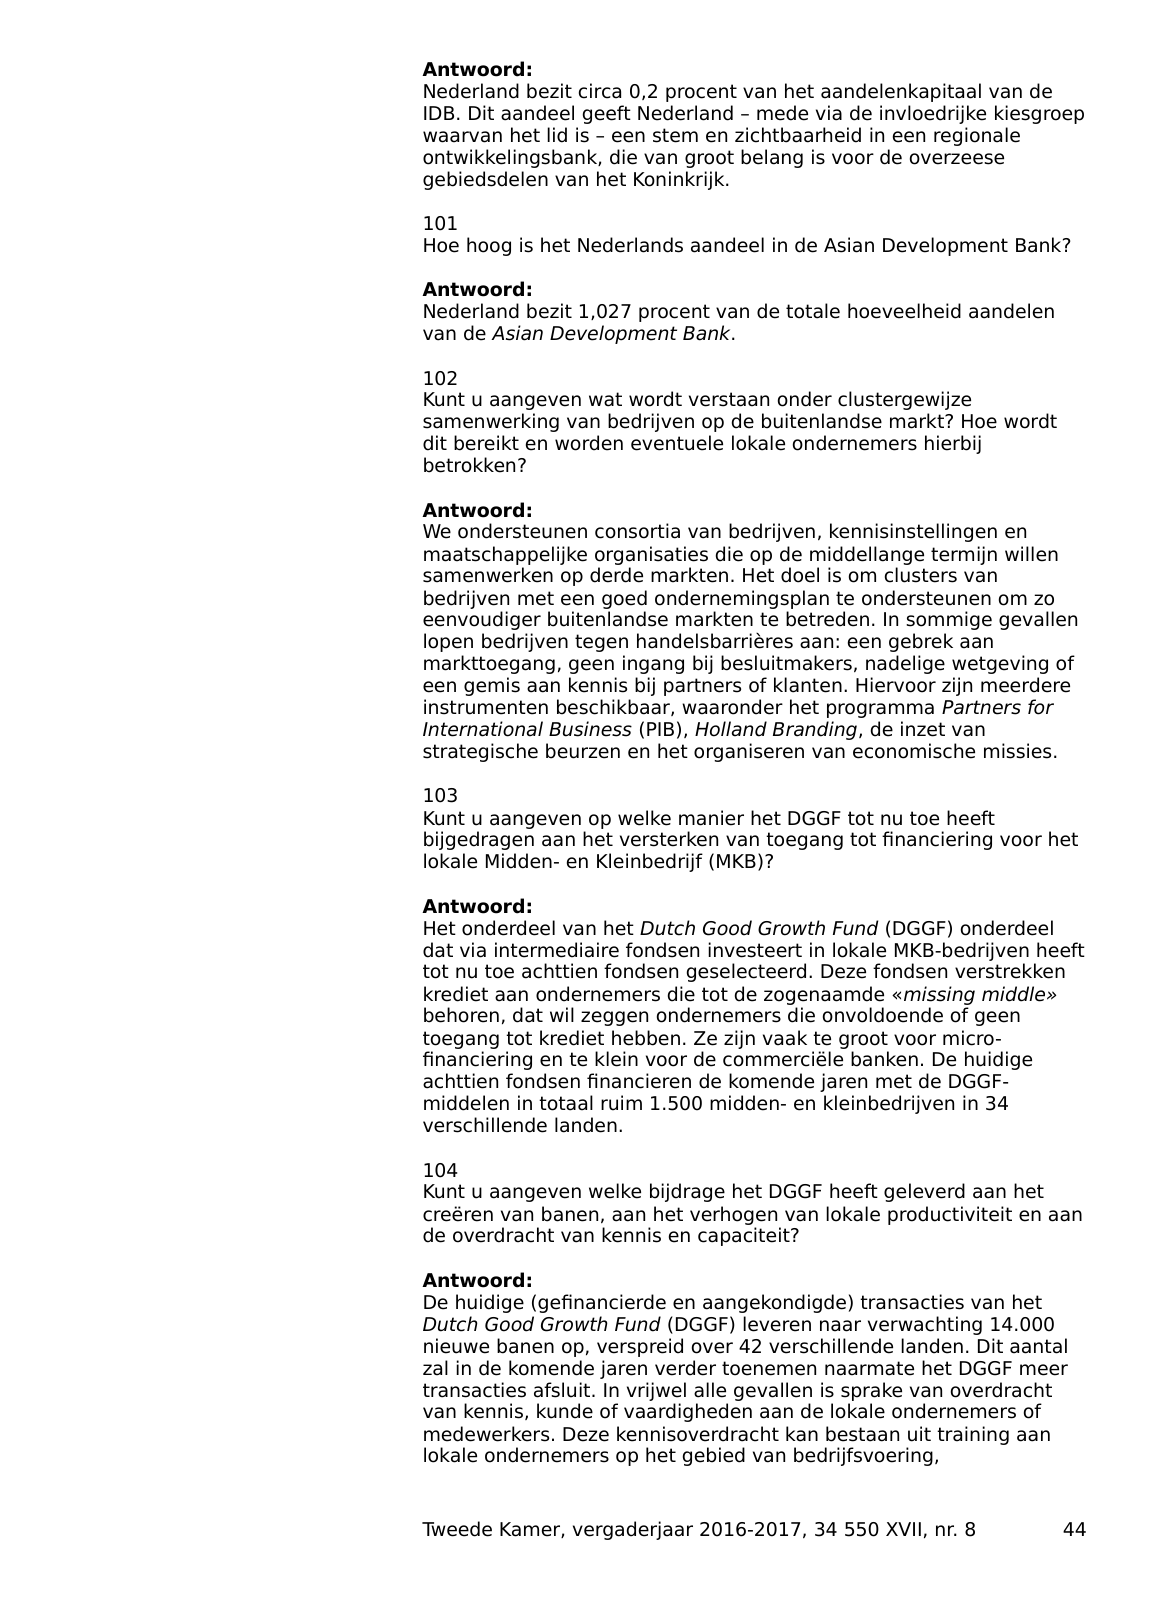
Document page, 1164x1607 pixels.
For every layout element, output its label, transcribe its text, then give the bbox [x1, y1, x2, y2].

text 104 [422, 1159, 1087, 1181]
text 102 [422, 367, 1087, 389]
text Kunt u aangeven welke bijdrage het DGGF heeft geleverd aan het creëren van banen, aan het verhogen van lokale productiviteit en aan de overdracht van kennis en capaciteit? [422, 1181, 1087, 1247]
text Nederland bezit 1,027 procent van de totale hoeveelheid aandelen van de Asian Development Bank. [422, 301, 1087, 345]
text Antwoord: [422, 499, 1087, 521]
text Het onderdeel van het Dutch Good Growth Fund (DGGF) onderdeel dat via intermediaire fondsen investeert in lokale MKB-bedrijven heeft tot nu toe achttien fondsen geselecteerd. Deze fondsen verstrekken krediet aan ondernemers die tot de zogenaamde «missing middle» behoren, dat wil zeggen ondernemers die onvoldoende of geen toegang tot krediet hebben. Ze zijn vaak te groot voor micro-financiering en te klein voor de commerciële banken. De huidige achttien fondsen financieren de komende jaren met de DGGF-middelen in totaal ruim 1.500 midden- en kleinbedrijven in 34 verschillende landen. [422, 917, 1087, 1137]
text Nederland bezit circa 0,2 procent van het aandelenkapitaal van de IDB. Dit aandeel geeft Nederland – mede via de invloedrijke kiesgroep waarvan het lid is – een stem en zichtbaarheid in een regionale ontwikkelingsbank, die van groot belang is voor de overzeese gebiedsdelen van het Koninkrijk. [422, 81, 1087, 191]
text 101 [422, 213, 1087, 235]
text Kunt u aangeven wat wordt verstaan onder clustergewijze samenwerking van bedrijven op de buitenlandse markt? Hoe wordt dit bereikt en worden eventuele lokale ondernemers hierbij betrokken? [422, 389, 1087, 477]
text We ondersteunen consortia van bedrijven, kennisinstellingen en maatschappelijke organisaties die op de middellange termijn willen samenwerken op derde markten. Het doel is om clusters van bedrijven met een goed ondernemingsplan te ondersteunen om zo eenvoudiger buitenlandse markten te betreden. In sommige gevallen lopen bedrijven tegen handelsbarrières aan: een gebrek aan markttoegang, geen ingang bij besluitmakers, nadelige wetgeving of een gemis aan kennis bij partners of klanten. Hiervoor zijn meerdere instrumenten beschikbaar, waaronder het programma Partners for International Business (PIB), Holland Branding, de inzet van strategische beurzen en het organiseren van economische missies. [422, 521, 1087, 763]
text Hoe hoog is het Nederlands aandeel in de Asian Development Bank? [422, 235, 1087, 257]
text Antwoord: [422, 59, 1087, 81]
text Antwoord: [422, 1269, 1087, 1292]
text De huidige (gefinancierde en aangekondigde) transacties van het Dutch Good Growth Fund (DGGF) leveren naar verwachting 14.000 nieuwe banen op, verspreid over 42 verschillende landen. Dit aantal zal in de komende jaren verder toenemen naarmate het DGGF meer transacties afsluit. In vrijwel alle gevallen is sprake van overdracht van kennis, kunde of vaardigheden aan de lokale ondernemers of medewerkers. Deze kennisoverdracht kan bestaan uit training aan lokale ondernemers op het gebied van bedrijfsvoering, [422, 1292, 1087, 1467]
text Antwoord: [422, 896, 1087, 917]
text 103 [422, 785, 1087, 807]
text Kunt u aangeven op welke manier het DGGF tot nu toe heeft bijgedragen aan het versterken van toegang tot financiering voor het lokale Midden- en Kleinbedrijf (MKB)? [422, 807, 1087, 873]
text Antwoord: [422, 279, 1087, 301]
